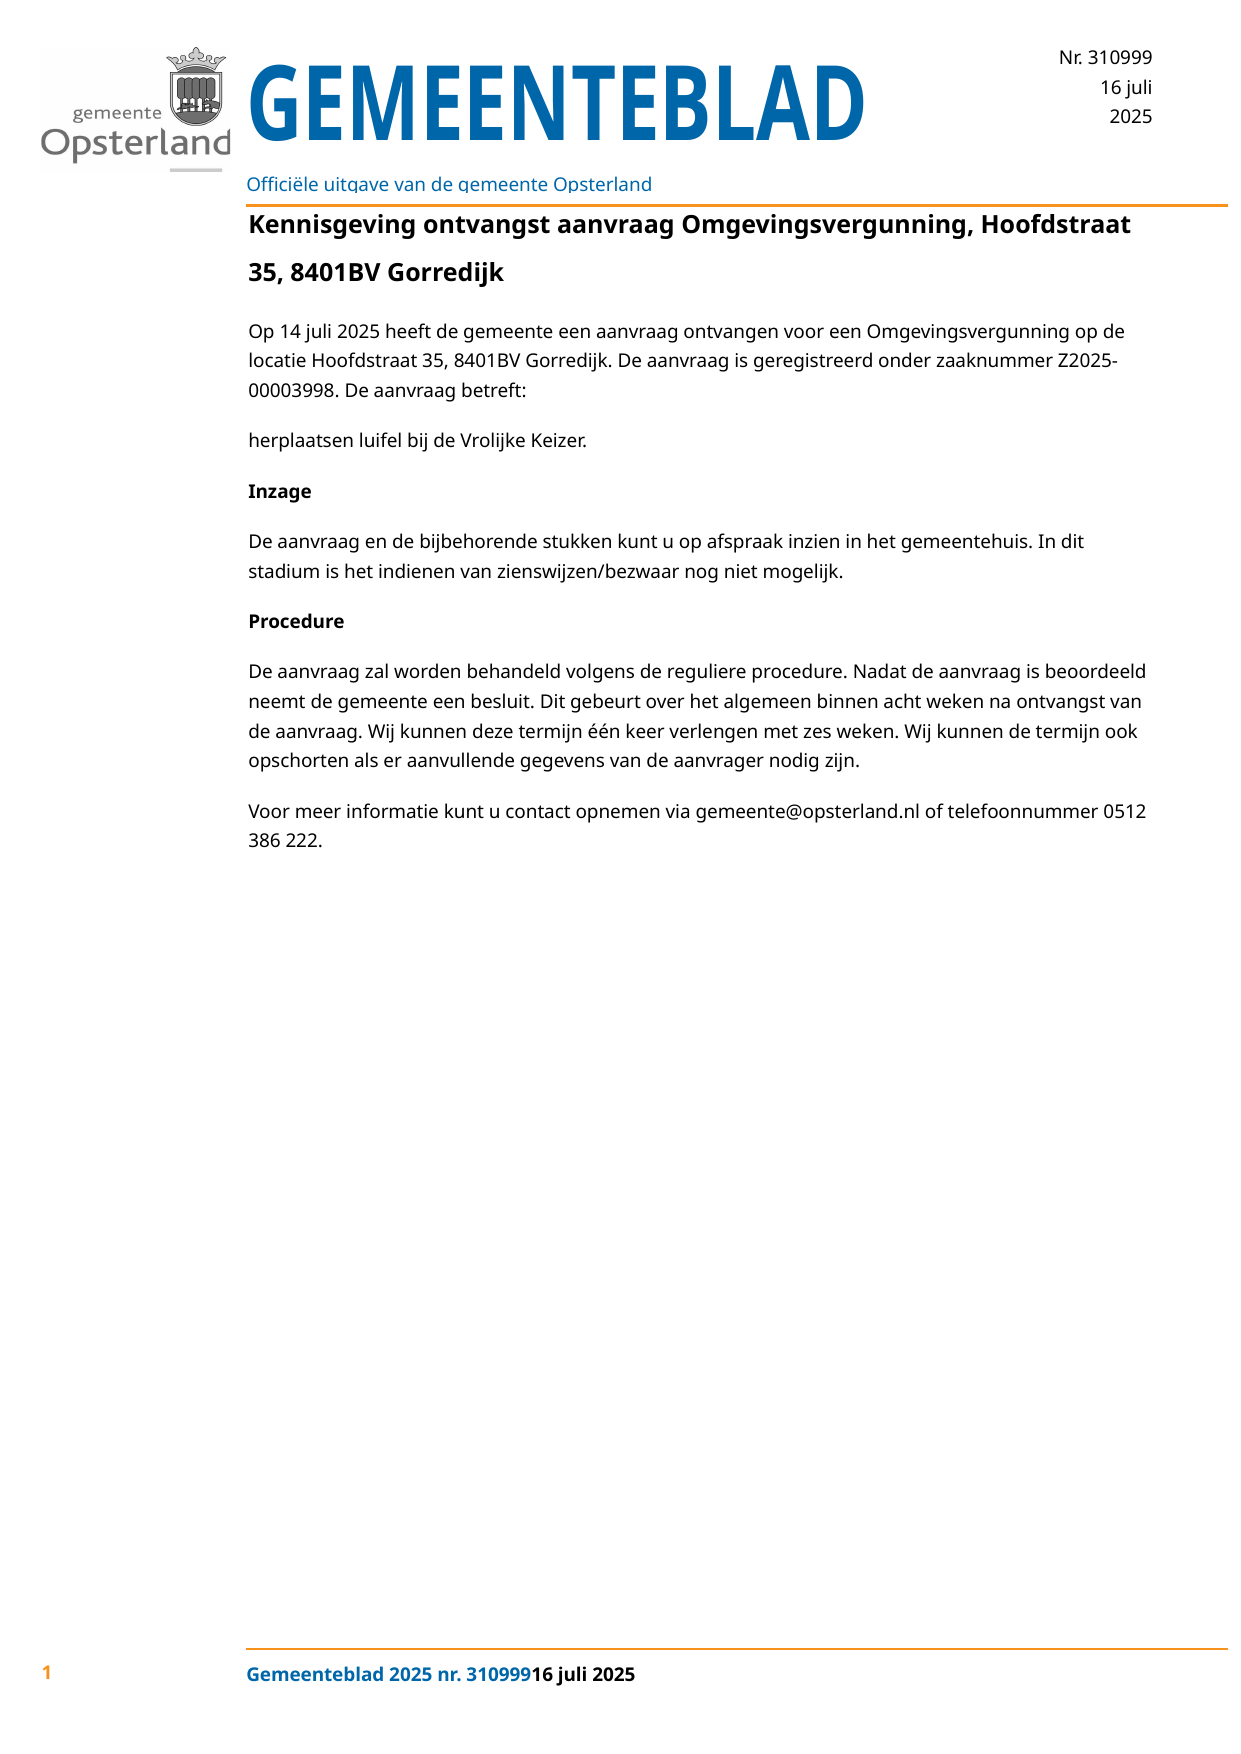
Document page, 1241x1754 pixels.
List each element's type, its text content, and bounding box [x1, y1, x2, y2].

text Op 14 juli 2025 heeft de gemeente een aanvraag ontvangen voor een Omgevingsvergunning op de locatie Hoofdstraat 35, 8401BV Gorredijk. De aanvraag is geregistreerd onder zaaknummer Z2025-00003998. De aanvraag betreft: [248, 318, 1152, 403]
text De aanvraag en de bijbehorende stukken kunt u op afspraak inzien in het gemeentehuis. In dit stadium is het indienen van zienswijzen/bezwaar nog niet mogelijk. [248, 528, 1152, 584]
text Kennisgeving ontvangst aanvraag Omgevingsvergunning, Hoofdstraat 35, 8401BV Gorredijk [248, 207, 1152, 288]
text Inzage [248, 478, 1152, 504]
text herplaatsen luifel bij de Vrolijke Keizer. [248, 427, 1152, 453]
picture [41, 47, 231, 172]
text De aanvraag zal worden behandeld volgens de reguliere procedure. Nadat de aanvraag is beoordeeld neemt de gemeente een besluit. Dit gebeurt over het algemeen binnen acht weken na ontvangst van de aanvraag. Wij kunnen deze termijn één keer verlengen met zes weken. Wij kunnen de termijn ook opschorten als er aanvullende gegevens van de aanvrager nodig zijn. [248, 659, 1152, 773]
text Voor meer informatie kunt u contact opnemen via gemeente@opsterland.nl of telefoonnummer 0512 386 222. [248, 798, 1152, 853]
text Procedure [248, 608, 1152, 634]
